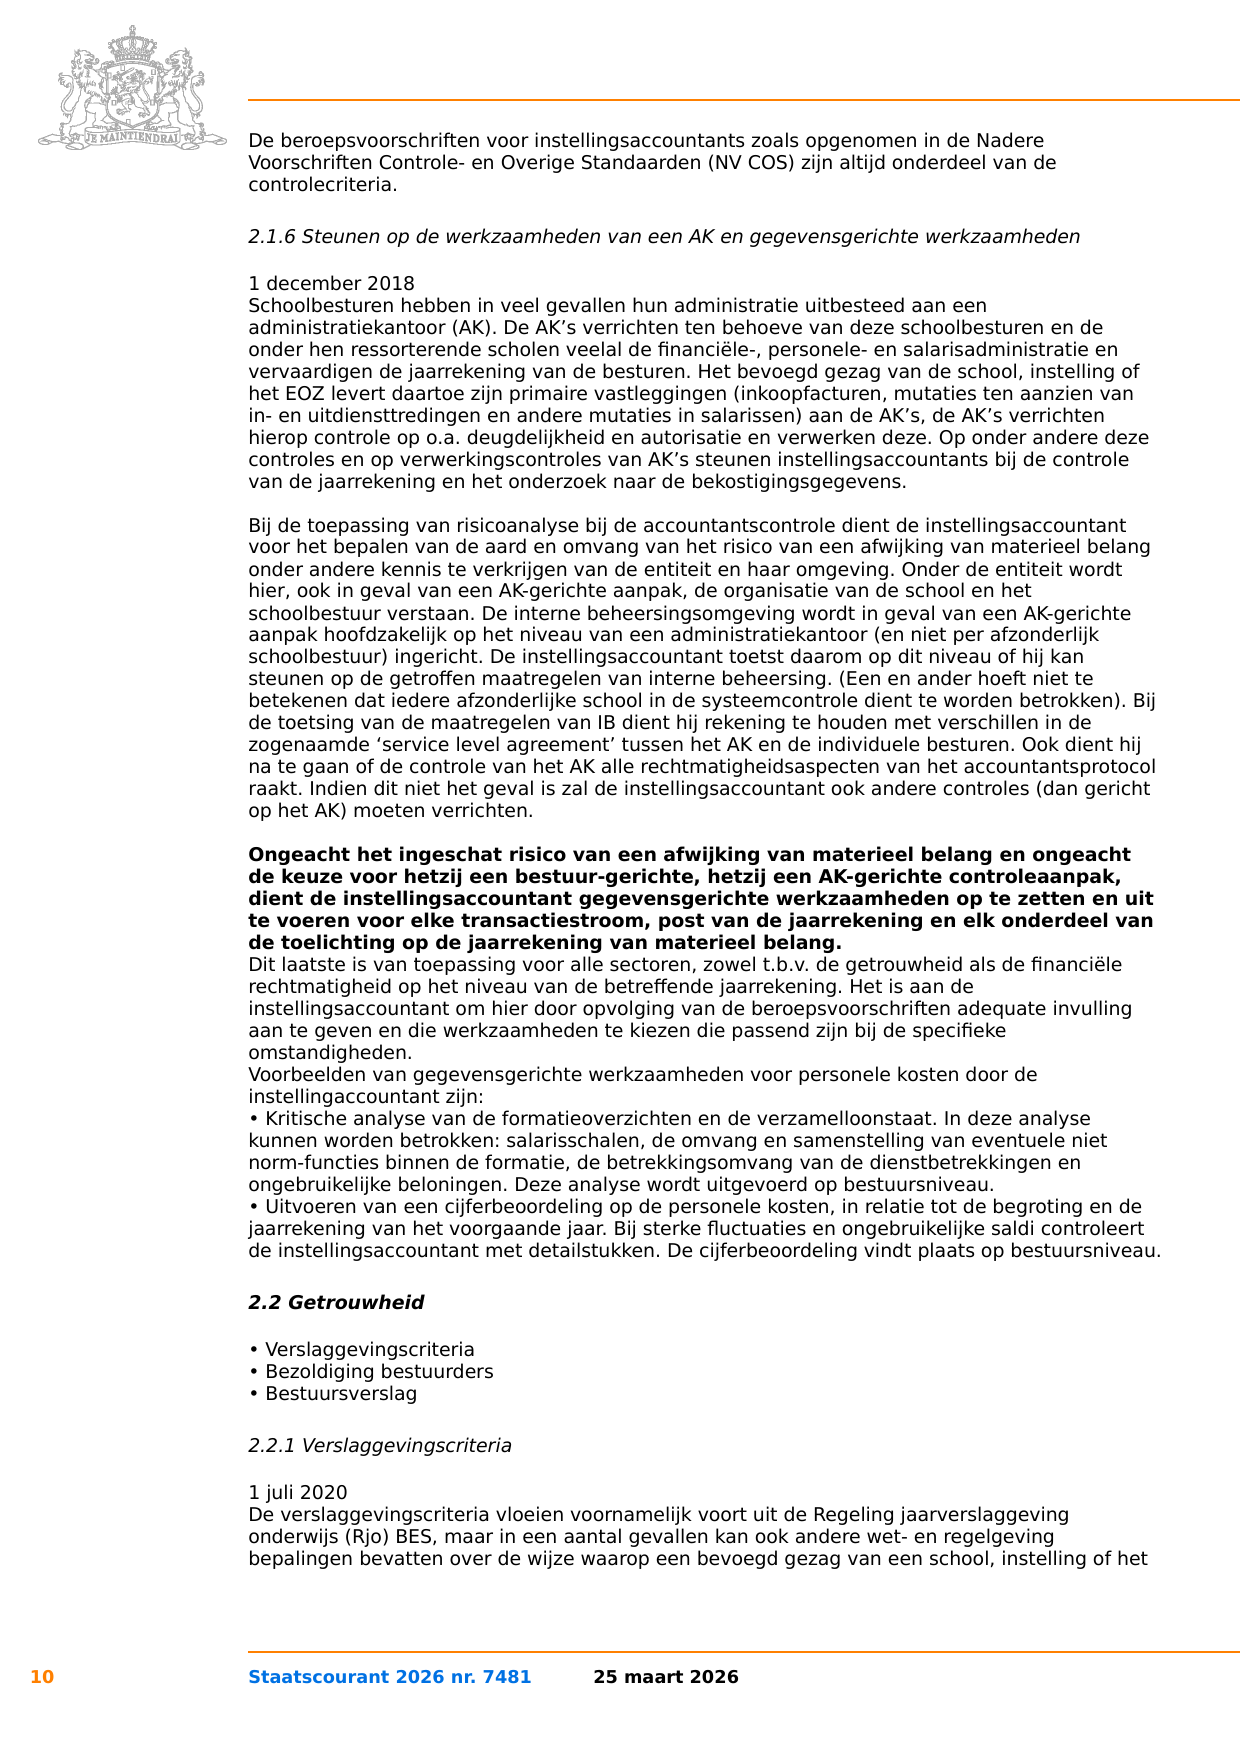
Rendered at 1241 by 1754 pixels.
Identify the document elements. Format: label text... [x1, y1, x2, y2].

text Voorbeelden van gegevensgerichte werkzaamheden voor personele kosten door de instellingaccountant zijn: [248, 1064, 1163, 1108]
text • Bezoldiging bestuurders [248, 1361, 1163, 1383]
text • Kritische analyse van de formatieoverzichten en de verzamelloonstaat. In deze analyse kunnen worden betrokken: salarisschalen, de omvang en samenstelling van eventuele niet norm-functies binnen de formatie, de betrekkingsomvang van de dienstbetrekkingen en ongebruikelijke beloningen. Deze analyse wordt uitgevoerd op bestuursniveau. [248, 1108, 1163, 1196]
text Dit laatste is van toepassing voor alle sectoren, zowel t.b.v. de getrouwheid als de financiële rechtmatigheid op het niveau van de betreffende jaarrekening. Het is aan de instellingsaccountant om hier door opvolging van de beroepsvoorschriften adequate invulling aan te geven en die werkzaamheden te kiezen die passend zijn bij de specifieke omstandigheden. [248, 954, 1163, 1064]
text Ongeacht het ingeschat risico van een afwijking van materieel belang en ongeacht de keuze voor hetzij een bestuur-gerichte, hetzij een AK-gerichte controleaanpak, dient de instellingsaccountant gegevensgerichte werkzaamheden op te zetten en uit te voeren voor elke transactiestroom, post van de jaarrekening en elk onderdeel van de toelichting op de jaarrekening van materieel belang. [248, 844, 1163, 954]
text De verslaggevingscriteria vloeien voornamelijk voort uit de Regeling jaarverslaggeving onderwijs (Rjo) BES, maar in een aantal gevallen kan ook andere wet- en regelgeving bepalingen bevatten over de wijze waarop een bevoegd gezag van een school, instelling of het [248, 1503, 1163, 1569]
subtitle 2.1.6 Steunen op de werkzaamheden van een AK en gegevensgerichte werkzaamheden [248, 226, 1163, 248]
text • Verslaggevingscriteria [248, 1339, 1163, 1361]
text • Uitvoeren van een cijferbeoordeling op de personele kosten, in relatie tot de begroting en de jaarrekening van het voorgaande jaar. Bij sterke fluctuaties en ongebruikelijke saldi controleert de instellingsaccountant met detailstukken. De cijferbeoordeling vindt plaats op bestuursniveau. [248, 1196, 1163, 1262]
text Schoolbesturen hebben in veel gevallen hun administratie uitbesteed aan een administratiekantoor (AK). De AK’s verrichten ten behoeve van deze schoolbesturen en de onder hen ressorterende scholen veelal de financiële-, personele- en salarisadministratie en vervaardigen de jaarrekening van de besturen. Het bevoegd gezag van de school, instelling of het EOZ levert daartoe zijn primaire vastleggingen (inkoopfacturen, mutaties ten aanzien van in- en uitdiensttredingen en andere mutaties in salarissen) aan de AK’s, de AK’s verrichten hierop controle op o.a. deugdelijkheid en autorisatie en verwerken deze. Op onder andere deze controles en op verwerkingscontroles van AK’s steunen instellingsaccountants bij de controle van de jaarrekening en het onderzoek naar de bekostigingsgegevens. [248, 295, 1163, 493]
text 1 december 2018 [248, 273, 1163, 295]
picture [38, 25, 227, 150]
subtitle 2.2 Getrouwheid [248, 1292, 1163, 1314]
text Bij de toepassing van risicoanalyse bij de accountantscontrole dient de instellingsaccountant voor het bepalen van de aard en omvang van het risico van een afwijking van materieel belang onder andere kennis te verkrijgen van de entiteit en haar omgeving. Onder de entiteit wordt hier, ook in geval van een AK-gerichte aanpak, de organisatie van de school en het schoolbestuur verstaan. De interne beheersingsomgeving wordt in geval van een AK-gerichte aanpak hoofdzakelijk op het niveau van een administratiekantoor (en niet per afzonderlijk schoolbestuur) ingericht. De instellingsaccountant toetst daarom op dit niveau of hij kan steunen op de getroffen maatregelen van interne beheersing. (Een en ander hoeft niet te betekenen dat iedere afzonderlijke school in de systeemcontrole dient te worden betrokken). Bij de toetsing van de maatregelen van IB dient hij rekening te houden met verschillen in de zogenaamde ‘service level agreement’ tussen het AK en de individuele besturen. Ook dient hij na te gaan of de controle van het AK alle rechtmatigheidsaspecten van het accountantsprotocol raakt. Indien dit niet het geval is zal de instellingsaccountant ook andere controles (dan gericht op het AK) moeten verrichten. [248, 514, 1163, 822]
text De beroepsvoorschriften voor instellingsaccountants zoals opgenomen in de Nadere Voorschriften Controle- en Overige Standaarden (NV COS) zijn altijd onderdeel van de controlecriteria. [248, 130, 1163, 196]
text • Bestuursverslag [248, 1383, 1163, 1404]
text 1 juli 2020 [248, 1482, 1163, 1503]
subtitle 2.2.1 Verslaggevingscriteria [248, 1434, 1163, 1457]
